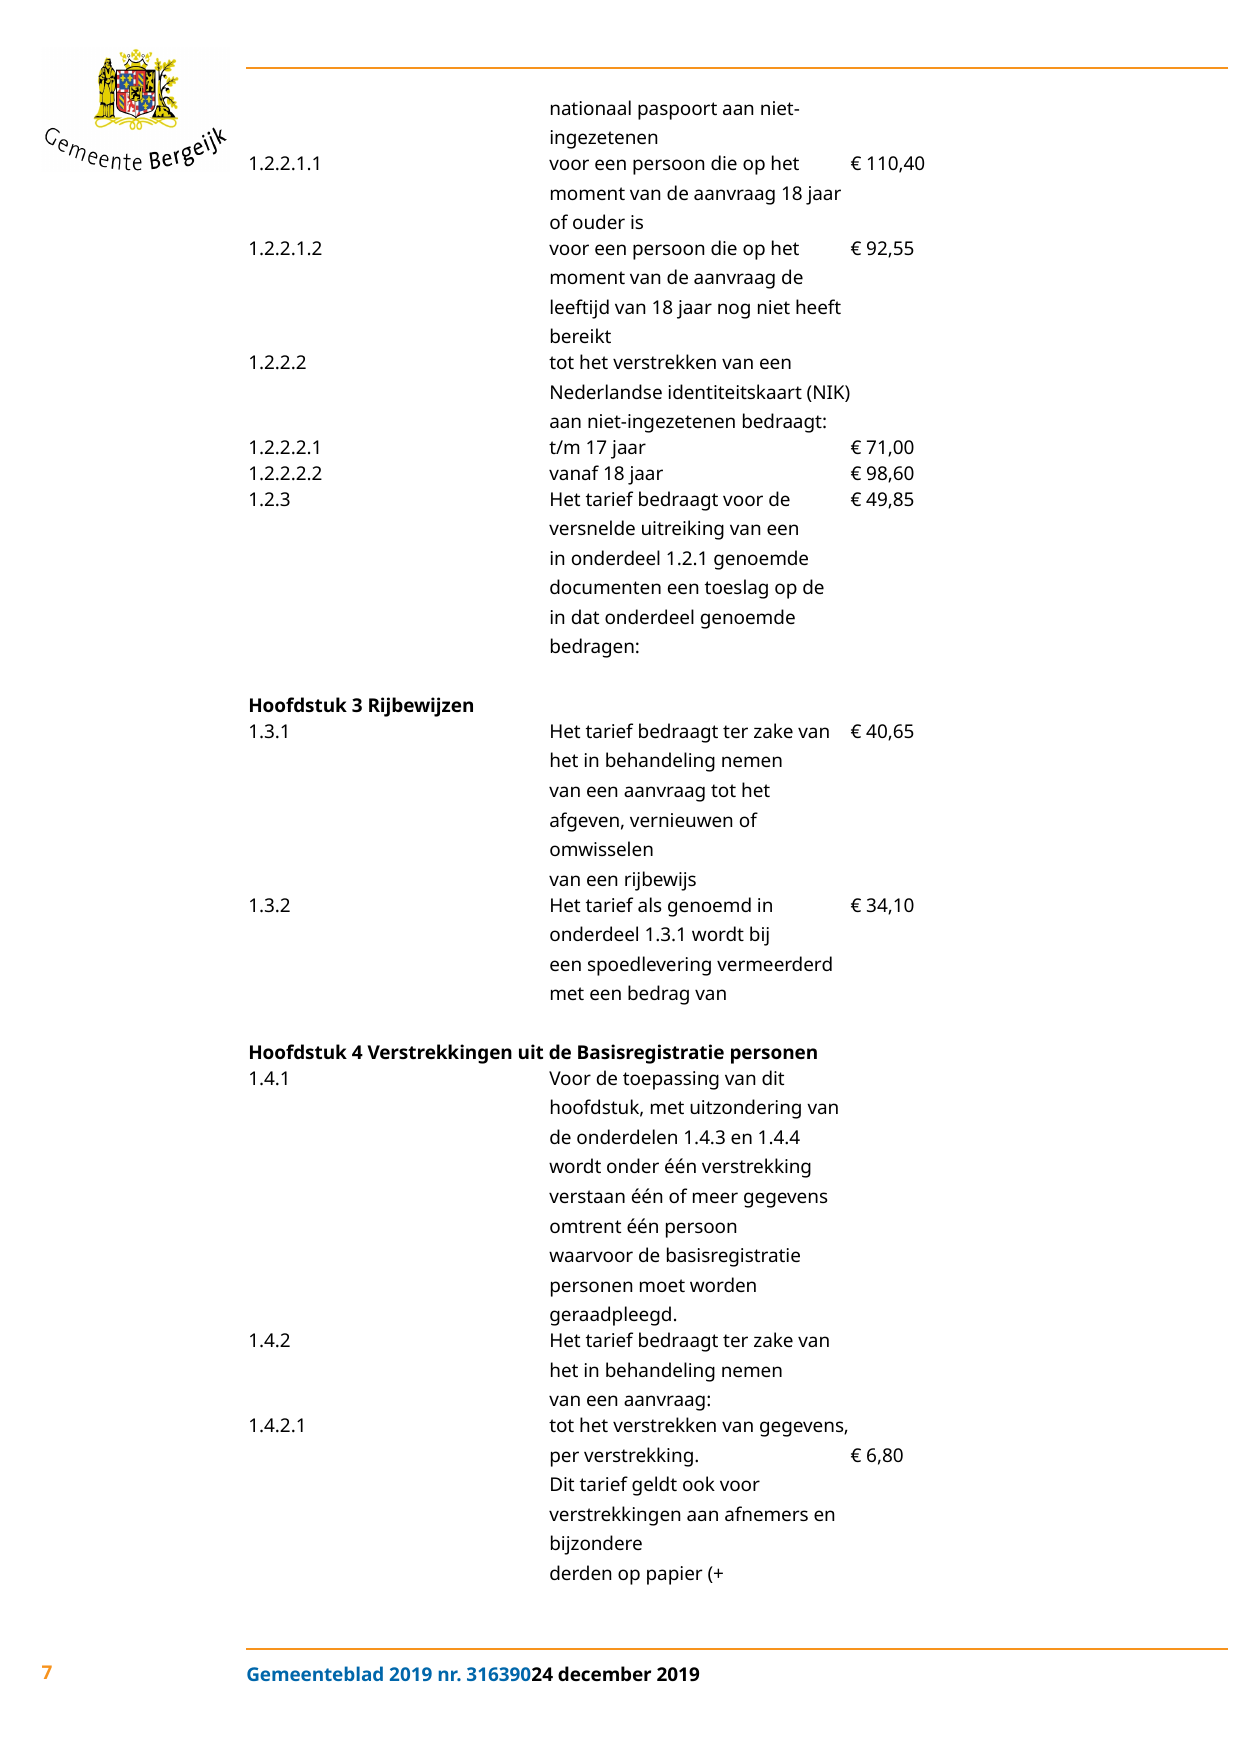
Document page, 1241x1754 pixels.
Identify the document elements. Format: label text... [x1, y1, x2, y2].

table_cell 1.2.2.1.2 [248, 235, 549, 349]
table_cell 1.3.1 [248, 718, 549, 892]
picture [41, 47, 231, 172]
table_cell € 92,55 [850, 235, 1152, 349]
table_cell Het tarief bedraagt voor de versnelde uitreiking van een in onderdeel 1.2.1 genoemde documenten een toeslag op de in dat onderdeel genoemde bedragen: [549, 486, 850, 659]
table_cell 1.4.2.1 [248, 1412, 549, 1586]
table_cell [850, 350, 1152, 434]
table_cell 1.2.2.2.2 [248, 460, 549, 486]
table_cell [850, 95, 1152, 150]
table_cell € 98,60 [850, 460, 1152, 486]
table_cell voor een persoon die op het moment van de aanvraag de leeftijd van 18 jaar nog niet heeft bereikt [549, 235, 850, 349]
table_cell € 6,80 [850, 1412, 1152, 1586]
table_cell vanaf 18 jaar [549, 460, 850, 486]
table_cell 1.3.2 [248, 892, 549, 1006]
table_cell nationaal paspoort aan niet- ingezetenen [549, 95, 850, 150]
table_cell Het tarief bedraagt ter zake van het in behandeling nemen van een aanvraag tot het afgeven, vernieuwen of omwisselen van een rijbewijs [549, 718, 850, 892]
table_header Hoofdstuk 4 Verstrekkingen uit de Basisregistratie personen [248, 1039, 1152, 1065]
table_cell € 71,00 [850, 434, 1152, 460]
table_cell Het tarief als genoemd in onderdeel 1.3.1 wordt bij een spoedlevering vermeerderd met een bedrag van [549, 892, 850, 1006]
table_cell voor een persoon die op het moment van de aanvraag 18 jaar of ouder is [549, 150, 850, 235]
table_cell 1.2.2.2 [248, 350, 549, 434]
table_cell 1.2.3 [248, 486, 549, 659]
table_cell [850, 1065, 1152, 1327]
table_cell Het tarief bedraagt ter zake van het in behandeling nemen van een aanvraag: [549, 1327, 850, 1412]
table_cell Voor de toepassing van dit hoofdstuk, met uitzondering van de onderdelen 1.4.3 en 1.4.4 wordt onder één verstrekking verstaan één of meer gegevens omtrent één persoon waarvoor de basisregistratie personen moet worden geraadpleegd. [549, 1065, 850, 1327]
table_cell € 49,85 [850, 486, 1152, 659]
table_cell € 110,40 [850, 150, 1152, 235]
table_cell 1.2.2.1.1 [248, 150, 549, 235]
table_cell 1.2.2.2.1 [248, 434, 549, 460]
table_cell 1.4.1 [248, 1065, 549, 1327]
table_cell [850, 1327, 1152, 1412]
table_header Hoofdstuk 3 Rijbewijzen [248, 693, 1152, 718]
table_cell t/m 17 jaar [549, 434, 850, 460]
table_cell € 34,10 [850, 892, 1152, 1006]
table_cell tot het verstrekken van een Nederlandse identiteitskaart (NIK) aan niet-ingezetenen bedraagt: [549, 350, 850, 434]
table_cell € 40,65 [850, 718, 1152, 892]
table_cell tot het verstrekken van gegevens, per verstrekking. Dit tarief geldt ook voor verstrekkingen aan afnemers en bijzondere derden op papier (+ [549, 1412, 850, 1586]
table_cell [248, 95, 549, 150]
table_cell 1.4.2 [248, 1327, 549, 1412]
